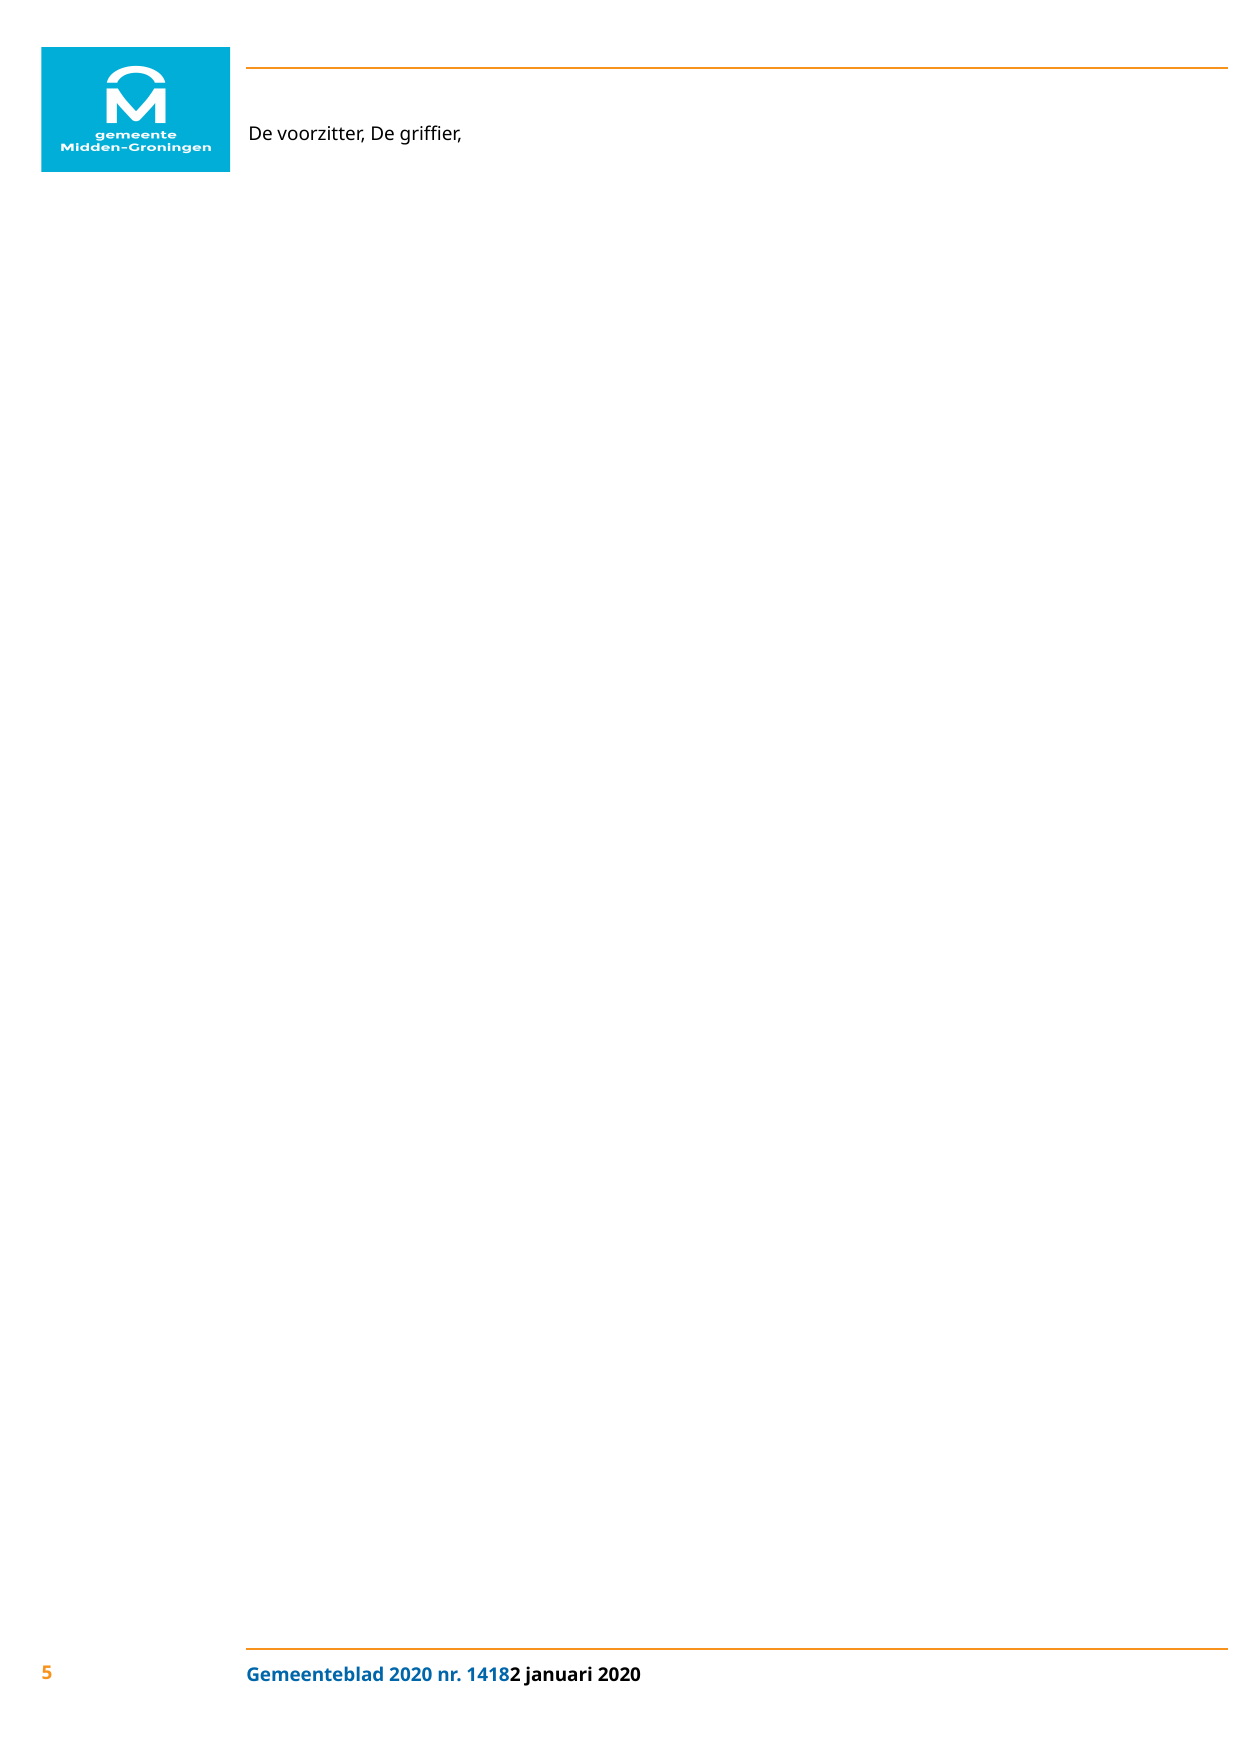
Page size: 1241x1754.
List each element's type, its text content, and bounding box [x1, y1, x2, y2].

picture [108, 66, 164, 82]
text De voorzitter, De griffier, [248, 121, 1152, 146]
picture [107, 89, 165, 122]
picture [184, 146, 190, 153]
